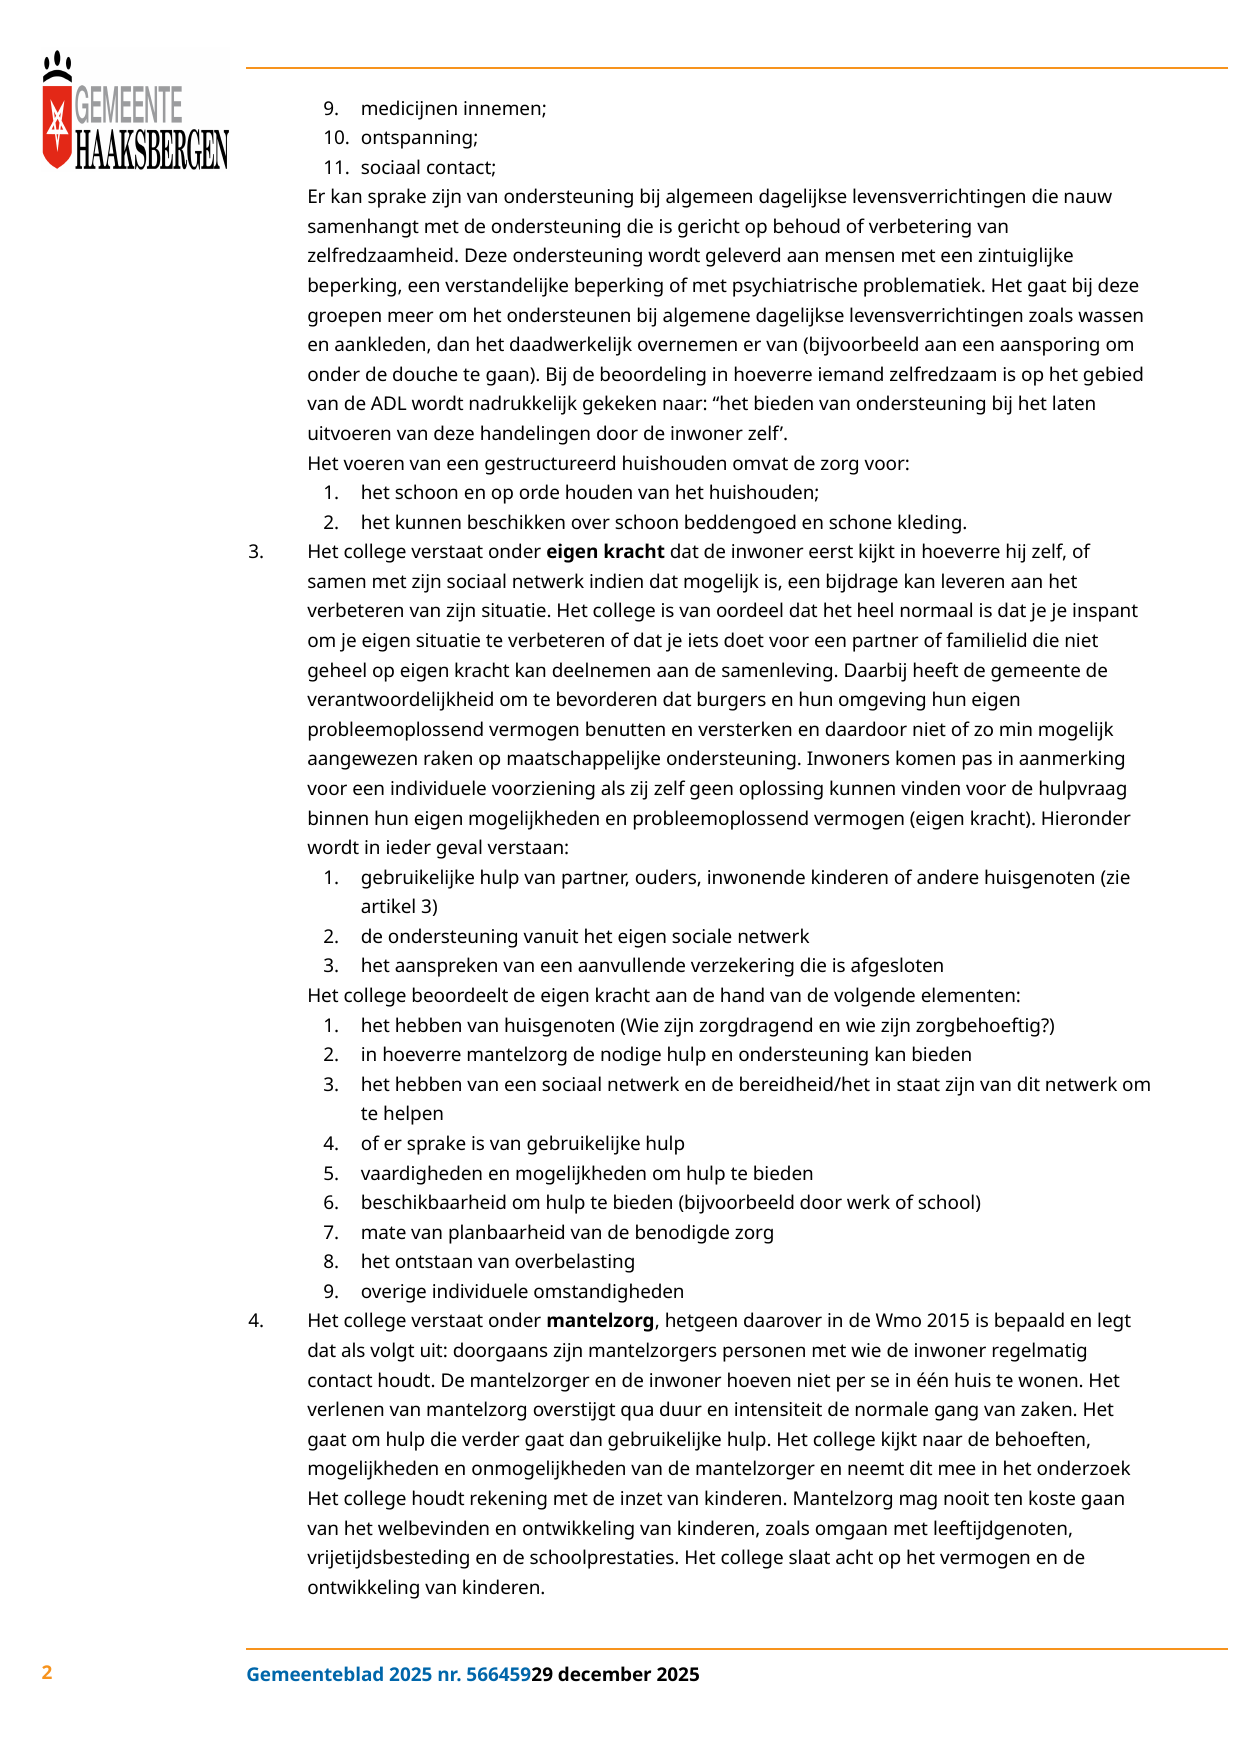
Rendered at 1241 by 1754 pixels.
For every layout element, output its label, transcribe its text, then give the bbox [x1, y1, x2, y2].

list het kunnen beschikken over schoon beddengoed en schone kleding. [323, 509, 1152, 535]
list of er sprake is van gebruikelijke hulp [323, 1130, 1152, 1156]
list Het voeren van een gestructureerd huishouden omvat de zorg voor: [248, 450, 1152, 476]
list beschikbaarheid om hulp te bieden (bijvoorbeeld door werk of school) [323, 1189, 1152, 1215]
list vaardigheden en mogelijkheden om hulp te bieden [323, 1160, 1152, 1186]
list in hoeverre mantelzorg de nodige hulp en ondersteuning kan bieden [323, 1041, 1152, 1067]
list sociaal contact; [323, 154, 1152, 180]
picture [41, 47, 231, 172]
list Het college beoordeelt de eigen kracht aan de hand van de volgende elementen: [248, 982, 1152, 1008]
list overige individuele omstandigheden [323, 1278, 1152, 1304]
list Het college verstaat onder eigen kracht dat de inwoner eerst kijkt in hoeverre hij zelf, of samen met zijn sociaal netwerk indien dat mogelijk is, een bijdrage kan leveren aan het verbeteren van zijn situatie. Het college is van oordeel dat het heel normaal is dat je je inspant om je eigen situatie te verbeteren of dat je iets doet voor een partner of familielid die niet geheel op eigen kracht kan deelnemen aan de samenleving. Daarbij heeft de gemeente de verantwoordelijkheid om te bevorderen dat burgers en hun omgeving hun eigen probleemoplossend vermogen benutten en versterken en daardoor niet of zo min mogelijk aangewezen raken op maatschappelijke ondersteuning. Inwoners komen pas in aanmerking voor een individuele voorziening als zij zelf geen oplossing kunnen vinden voor de hulpvraag binnen hun eigen mogelijkheden en probleemoplossend vermogen (eigen kracht). Hieronder wordt in ieder geval verstaan: [248, 538, 1152, 860]
list Het college houdt rekening met de inzet van kinderen. Mantelzorg mag nooit ten koste gaan van het welbevinden en ontwikkeling van kinderen, zoals omgaan met leeftijdgenoten, vrijetijdsbesteding en de schoolprestaties. Het college slaat acht op het vermogen en de ontwikkeling van kinderen. [248, 1485, 1152, 1600]
list het aanspreken van een aanvullende verzekering die is afgesloten [323, 953, 1152, 978]
list het schoon en op orde houden van het huishouden; [323, 479, 1152, 505]
list het hebben van huisgenoten (Wie zijn zorgdragend en wie zijn zorgbehoeftig?) [323, 1012, 1152, 1038]
list de ondersteuning vanuit het eigen sociale netwerk [323, 923, 1152, 949]
list het ontstaan van overbelasting [323, 1248, 1152, 1274]
list Het college verstaat onder mantelzorg, hetgeen daarover in de Wmo 2015 is bepaald en legt dat als volgt uit: doorgaans zijn mantelzorgers personen met wie de inwoner regelmatig contact houdt. De mantelzorger en de inwoner hoeven niet per se in één huis te wonen. Het verlenen van mantelzorg overstijgt qua duur en intensiteit de normale gang van zaken. Het gaat om hulp die verder gaat dan gebruikelijke hulp. Het college kijkt naar de behoeften, mogelijkheden en onmogelijkheden van de mantelzorger en neemt dit mee in het onderzoek [248, 1308, 1152, 1481]
list Er kan sprake zijn van ondersteuning bij algemeen dagelijkse levensverrichtingen die nauw samenhangt met de ondersteuning die is gericht op behoud of verbetering van zelfredzaamheid. Deze ondersteuning wordt geleverd aan mensen met een zintuiglijke beperking, een verstandelijke beperking of met psychiatrische problematiek. Het gaat bij deze groepen meer om het ondersteunen bij algemene dagelijkse levensverrichtingen zoals wassen en aankleden, dan het daadwerkelijk overnemen er van (bijvoorbeeld aan een aansporing om onder de douche te gaan). Bij de beoordeling in hoeverre iemand zelfredzaam is op het gebied van de ADL wordt nadrukkelijk gekeken naar: “het bieden van ondersteuning bij het laten uitvoeren van deze handelingen door de inwoner zelf’. [248, 183, 1152, 446]
list gebruikelijke hulp van partner, ouders, inwonende kinderen of andere huisgenoten (zie artikel 3) [323, 864, 1152, 919]
list mate van planbaarheid van de benodigde zorg [323, 1219, 1152, 1245]
list medicijnen innemen; [323, 95, 1152, 121]
list het hebben van een sociaal netwerk en de bereidheid/het in staat zijn van dit netwerk om te helpen [323, 1071, 1152, 1126]
list ontspanning; [323, 124, 1152, 150]
